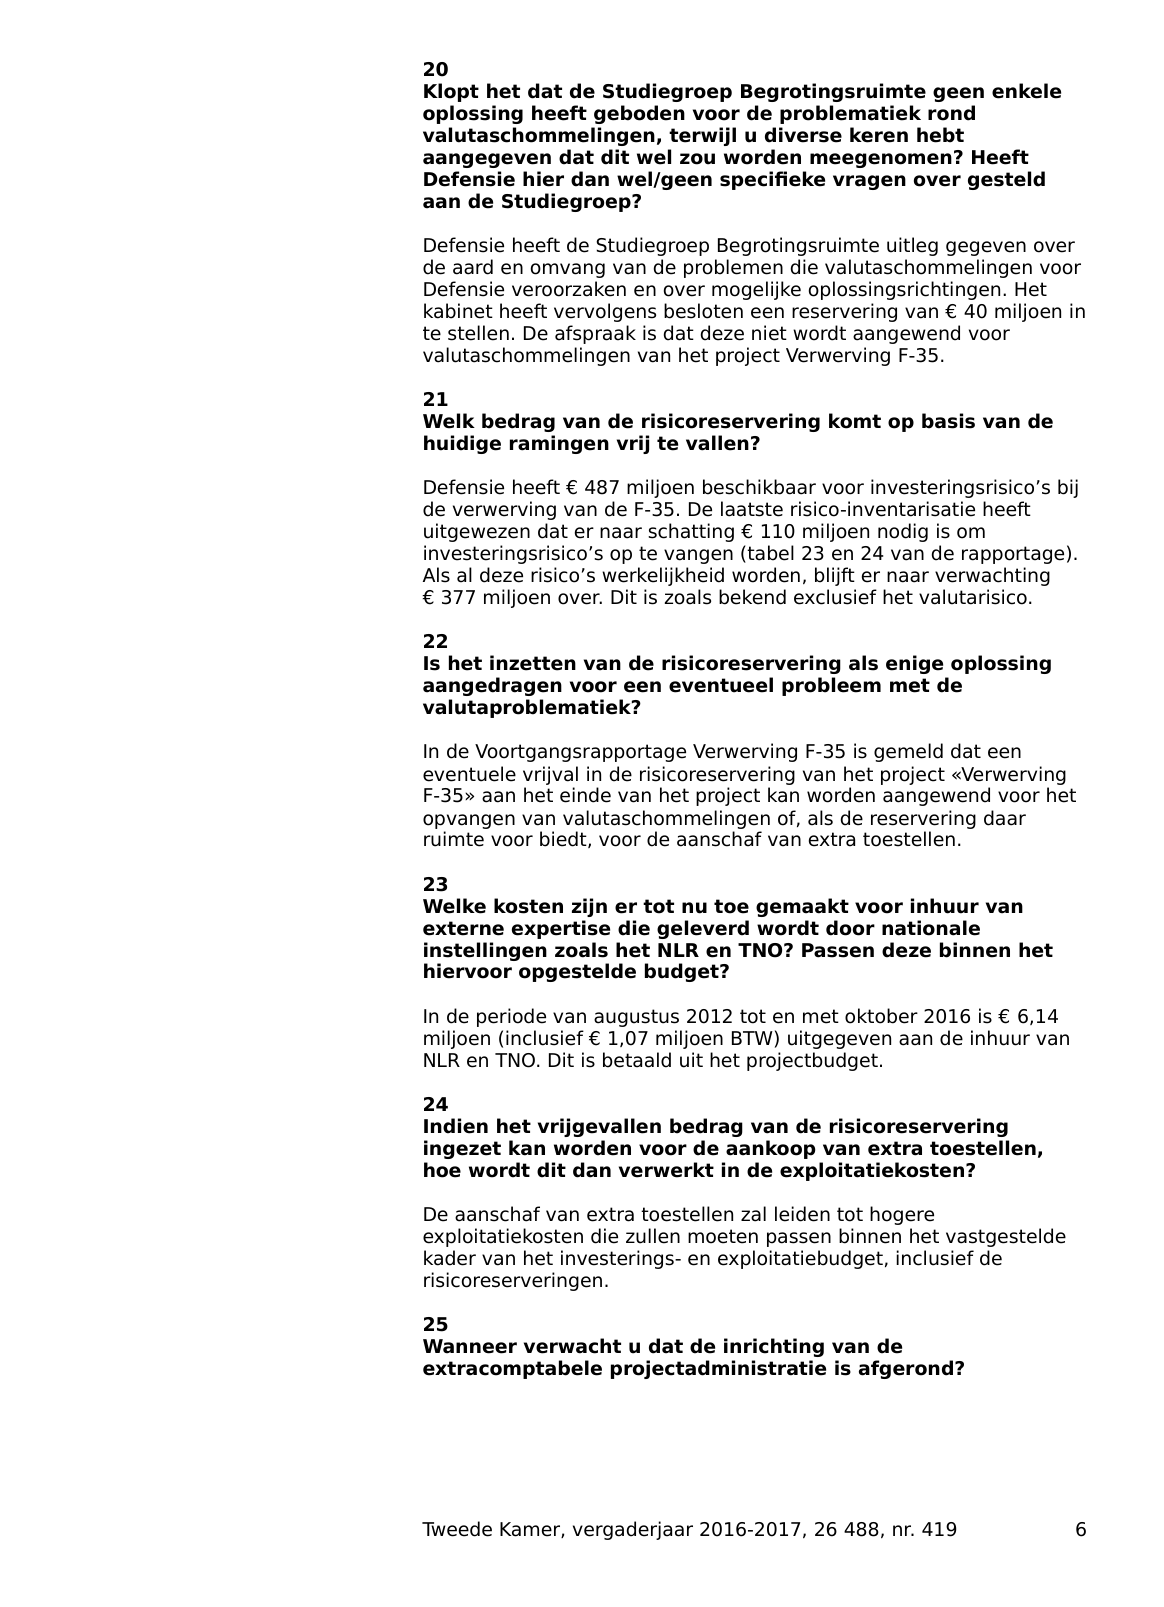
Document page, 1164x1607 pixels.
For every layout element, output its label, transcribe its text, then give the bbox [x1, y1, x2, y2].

text Defensie heeft € 487 miljoen beschikbaar voor investeringsrisico’s bij de verwerving van de F-35. De laatste risico-inventarisatie heeft uitgewezen dat er naar schatting € 110 miljoen nodig is om investeringsrisico’s op te vangen (tabel 23 en 24 van de rapportage). Als al deze risico’s werkelijkheid worden, blijft er naar verwachting € 377 miljoen over. Dit is zoals bekend exclusief het valutarisico. [422, 477, 1087, 609]
text Indien het vrijgevallen bedrag van de risicoreservering ingezet kan worden voor de aankoop van extra toestellen, hoe wordt dit dan verwerkt in de exploitatiekosten? [422, 1116, 1087, 1182]
text 23 [422, 873, 1087, 896]
text Is het inzetten van de risicoreservering als enige oplossing aangedragen voor een eventueel probleem met de valutaproblematiek? [422, 653, 1087, 719]
text Wanneer verwacht u dat de inrichting van de extracomptabele projectadministratie is afgerond? [422, 1336, 1087, 1380]
text Welk bedrag van de risicoreservering komt op basis van de huidige ramingen vrij te vallen? [422, 411, 1087, 455]
text 25 [422, 1314, 1087, 1336]
text In de Voortgangsrapportage Verwerving F-35 is gemeld dat een eventuele vrijval in de risicoreservering van het project «Verwerving F-35» aan het einde van het project kan worden aangewend voor het opvangen van valutaschommelingen of, als de reservering daar ruimte voor biedt, voor de aanschaf van extra toestellen. [422, 741, 1087, 851]
text De aanschaf van extra toestellen zal leiden tot hogere exploitatiekosten die zullen moeten passen binnen het vastgestelde kader van het investerings- en exploitatiebudget, inclusief de risicoreserveringen. [422, 1204, 1087, 1292]
text 24 [422, 1094, 1087, 1116]
text 20 [422, 59, 1087, 81]
text 21 [422, 389, 1087, 411]
text Defensie heeft de Studiegroep Begrotingsruimte uitleg gegeven over de aard en omvang van de problemen die valutaschommelingen voor Defensie veroorzaken en over mogelijke oplossingsrichtingen. Het kabinet heeft vervolgens besloten een reservering van € 40 miljoen in te stellen. De afspraak is dat deze niet wordt aangewend voor valutaschommelingen van het project Verwerving F-35. [422, 235, 1087, 367]
text 22 [422, 631, 1087, 653]
text Klopt het dat de Studiegroep Begrotingsruimte geen enkele oplossing heeft geboden voor de problematiek rond valutaschommelingen, terwijl u diverse keren hebt aangegeven dat dit wel zou worden meegenomen? Heeft Defensie hier dan wel/geen specifieke vragen over gesteld aan de Studiegroep? [422, 81, 1087, 213]
text Welke kosten zijn er tot nu toe gemaakt voor inhuur van externe expertise die geleverd wordt door nationale instellingen zoals het NLR en TNO? Passen deze binnen het hiervoor opgestelde budget? [422, 896, 1087, 983]
text In de periode van augustus 2012 tot en met oktober 2016 is € 6,14 miljoen (inclusief € 1,07 miljoen BTW) uitgegeven aan de inhuur van NLR en TNO. Dit is betaald uit het projectbudget. [422, 1006, 1087, 1072]
